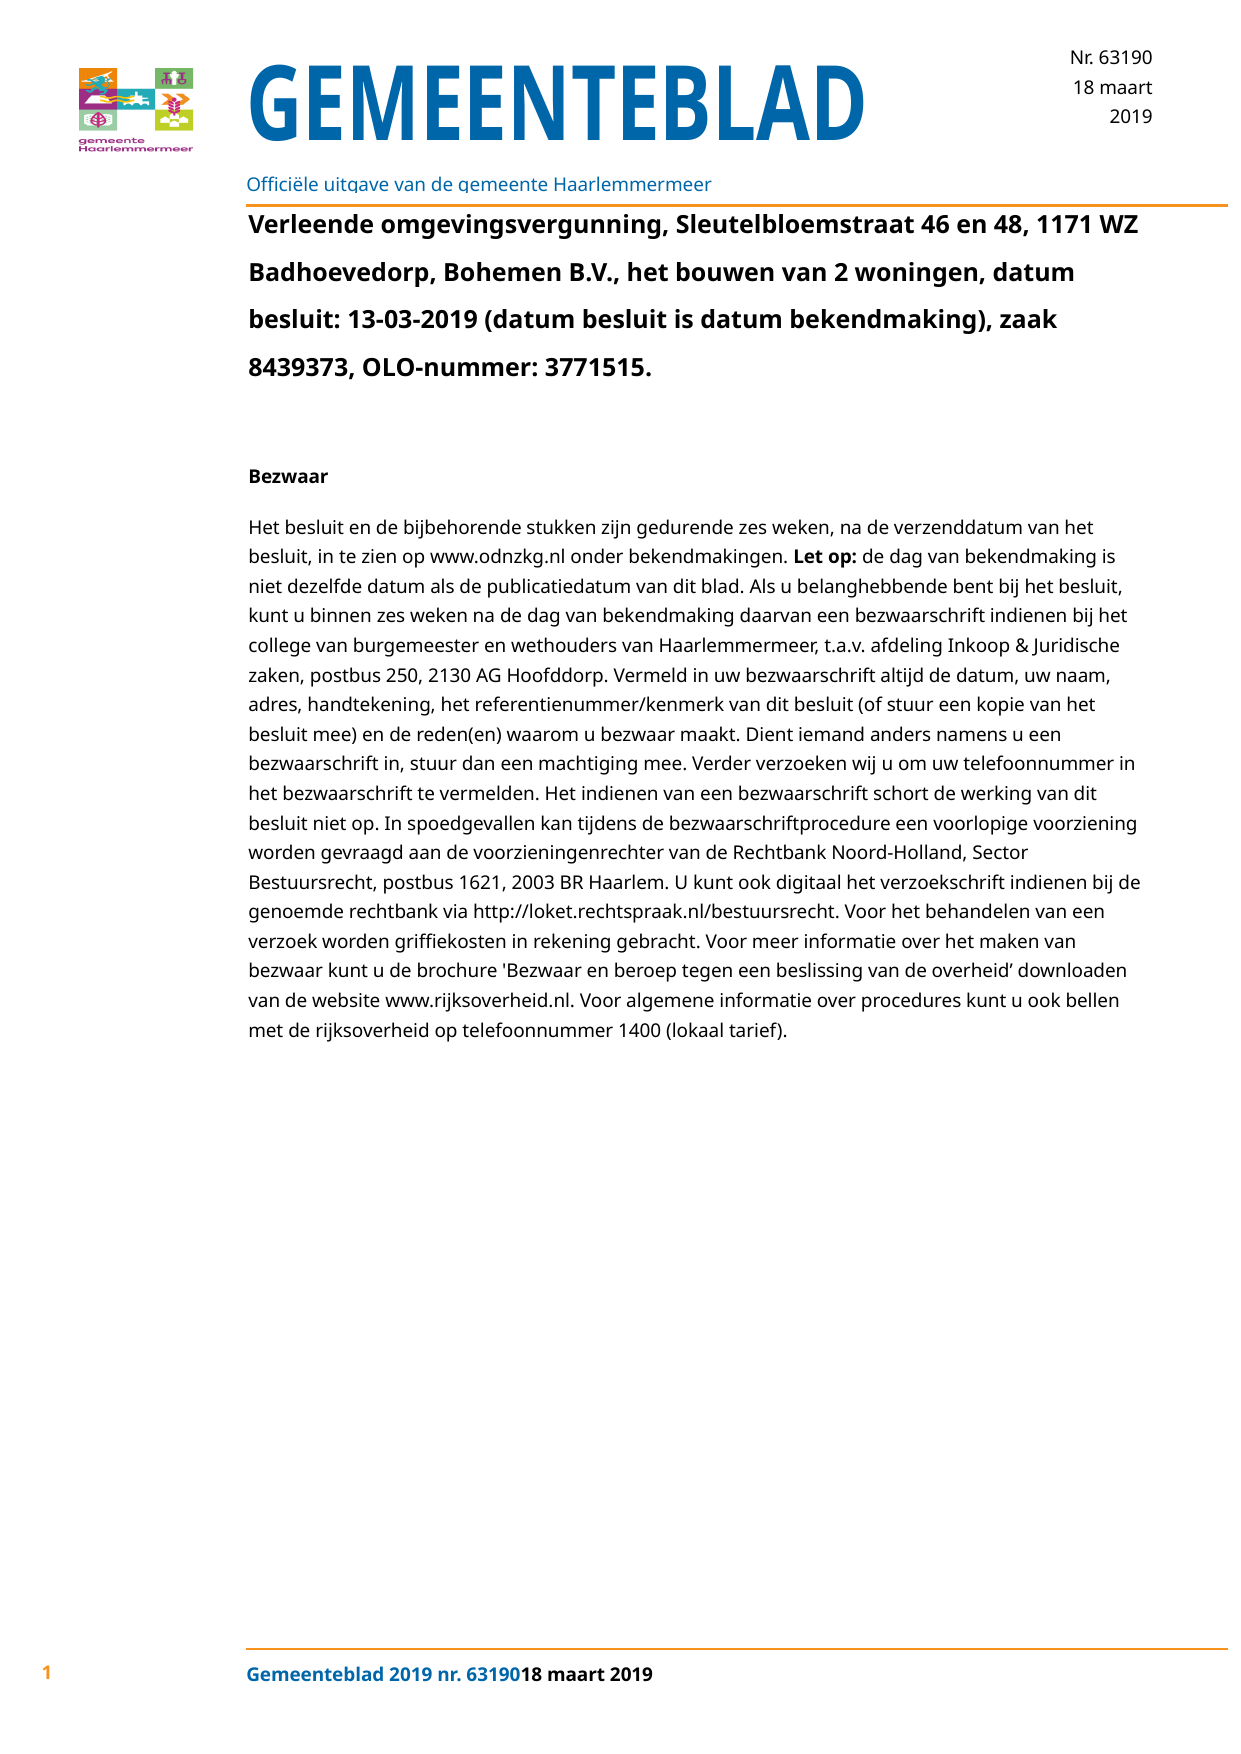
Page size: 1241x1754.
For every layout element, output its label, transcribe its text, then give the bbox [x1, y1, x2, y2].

text Verleende omgevingsvergunning, Sleutelbloemstraat 46 en 48, 1171 WZ Badhoevedorp, Bohemen B.V., het bouwen van 2 woningen, datum besluit: 13-03-2019 (datum besluit is datum bekendmaking), zaak 8439373, OLO-nummer: 3771515. [248, 207, 1152, 384]
text Bezwaar [248, 463, 1152, 489]
picture [41, 47, 231, 172]
text Het besluit en de bijbehorende stukken zijn gedurende zes weken, na de verzenddatum van het besluit, in te zien op www.odnzkg.nl onder bekendmakingen. Let op: de dag van bekendmaking is niet dezelfde datum als de publicatiedatum van dit blad. Als u belanghebbende bent bij het besluit, kunt u binnen zes weken na de dag van bekendmaking daarvan een bezwaarschrift indienen bij het college van burgemeester en wethouders van Haarlemmermeer, t.a.v. afdeling Inkoop & Juridische zaken, postbus 250, 2130 AG Hoofddorp. Vermeld in uw bezwaarschrift altijd de datum, uw naam, adres, handtekening, het referentienummer/kenmerk van dit besluit (of stuur een kopie van het besluit mee) en de reden(en) waarom u bezwaar maakt. Dient iemand anders namens u een bezwaarschrift in, stuur dan een machtiging mee. Verder verzoeken wij u om uw telefoonnummer in het bezwaarschrift te vermelden. Het indienen van een bezwaarschrift schort de werking van dit besluit niet op. In spoedgevallen kan tijdens de bezwaarschriftprocedure een voorlopige voorziening worden gevraagd aan de voorzieningenrechter van de Rechtbank Noord-Holland, Sector Bestuursrecht, postbus 1621, 2003 BR Haarlem. U kunt ook digitaal het verzoekschrift indienen bij de genoemde rechtbank via http://loket.rechtspraak.nl/bestuursrecht. Voor het behandelen van een verzoek worden griffiekosten in rekening gebracht. Voor meer informatie over het maken van bezwaar kunt u de brochure 'Bezwaar en beroep tegen een beslissing van de overheid’ downloaden van de website www.rijksoverheid.nl. Voor algemene informatie over procedures kunt u ook bellen met de rijksoverheid op telefoonnummer 1400 (lokaal tarief). [248, 514, 1152, 1043]
